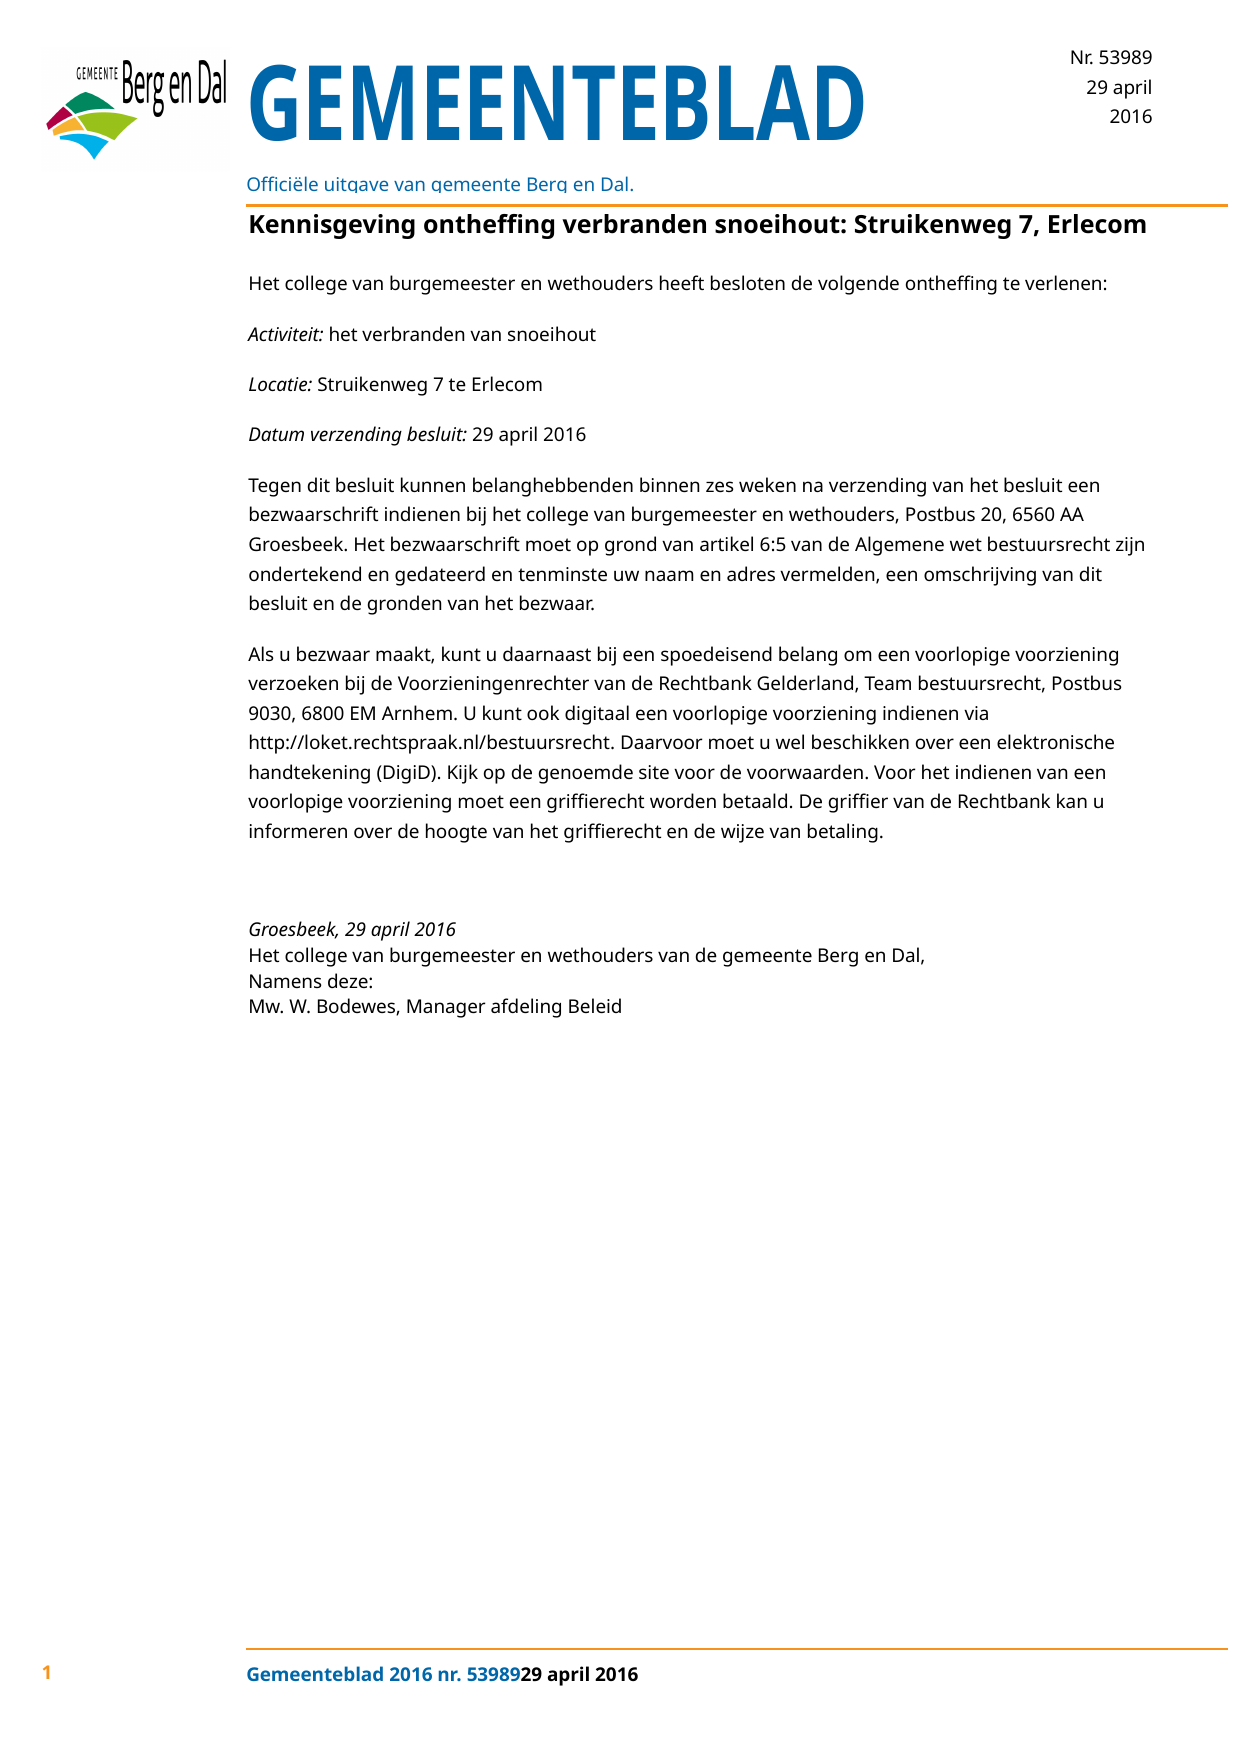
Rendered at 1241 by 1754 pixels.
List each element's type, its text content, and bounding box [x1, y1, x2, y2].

text Namens deze: [248, 968, 1152, 994]
text Mw. W. Bodewes, Manager afdeling Beleid [248, 994, 1152, 1019]
text Het college van burgemeester en wethouders heeft besloten de volgende ontheffing te verlenen: [248, 270, 1152, 296]
picture [41, 47, 231, 172]
text Als u bezwaar maakt, kunt u daarnaast bij een spoedeisend belang om een voorlopige voorziening verzoeken bij de Voorzieningenrechter van de Rechtbank Gelderland, Team bestuursrecht, Postbus 9030, 6800 EM Arnhem. U kunt ook digitaal een voorlopige voorziening indienen via http://loket.rechtspraak.nl/bestuursrecht. Daarvoor moet u wel beschikken over een elektronische handtekening (DigiD). Kijk op de genoemde site voor de voorwaarden. Voor het indienen van een voorlopige voorziening moet een griffierecht worden betaald. De griffier van de Rechtbank kan u informeren over de hoogte van het griffierecht en de wijze van betaling. [248, 641, 1152, 844]
text Tegen dit besluit kunnen belanghebbenden binnen zes weken na verzending van het besluit een bezwaarschrift indienen bij het college van burgemeester en wethouders, Postbus 20, 6560 AA Groesbeek. Het bezwaarschrift moet op grond van artikel 6:5 van de Algemene wet bestuursrecht zijn ondertekend en gedateerd en tenminste uw naam en adres vermelden, een omschrijving van dit besluit en de gronden van het bezwaar. [248, 472, 1152, 616]
text Groesbeek, 29 april 2016 [248, 916, 1152, 942]
text Kennisgeving ontheffing verbranden snoeihout: Struikenweg 7, Erlecom [248, 207, 1152, 241]
text Het college van burgemeester en wethouders van de gemeente Berg en Dal, [248, 942, 1152, 968]
text Locatie: Struikenweg 7 te Erlecom [248, 371, 1152, 397]
text Activiteit: het verbranden van snoeihout [248, 321, 1152, 346]
text Datum verzending besluit: 29 april 2016 [248, 422, 1152, 447]
